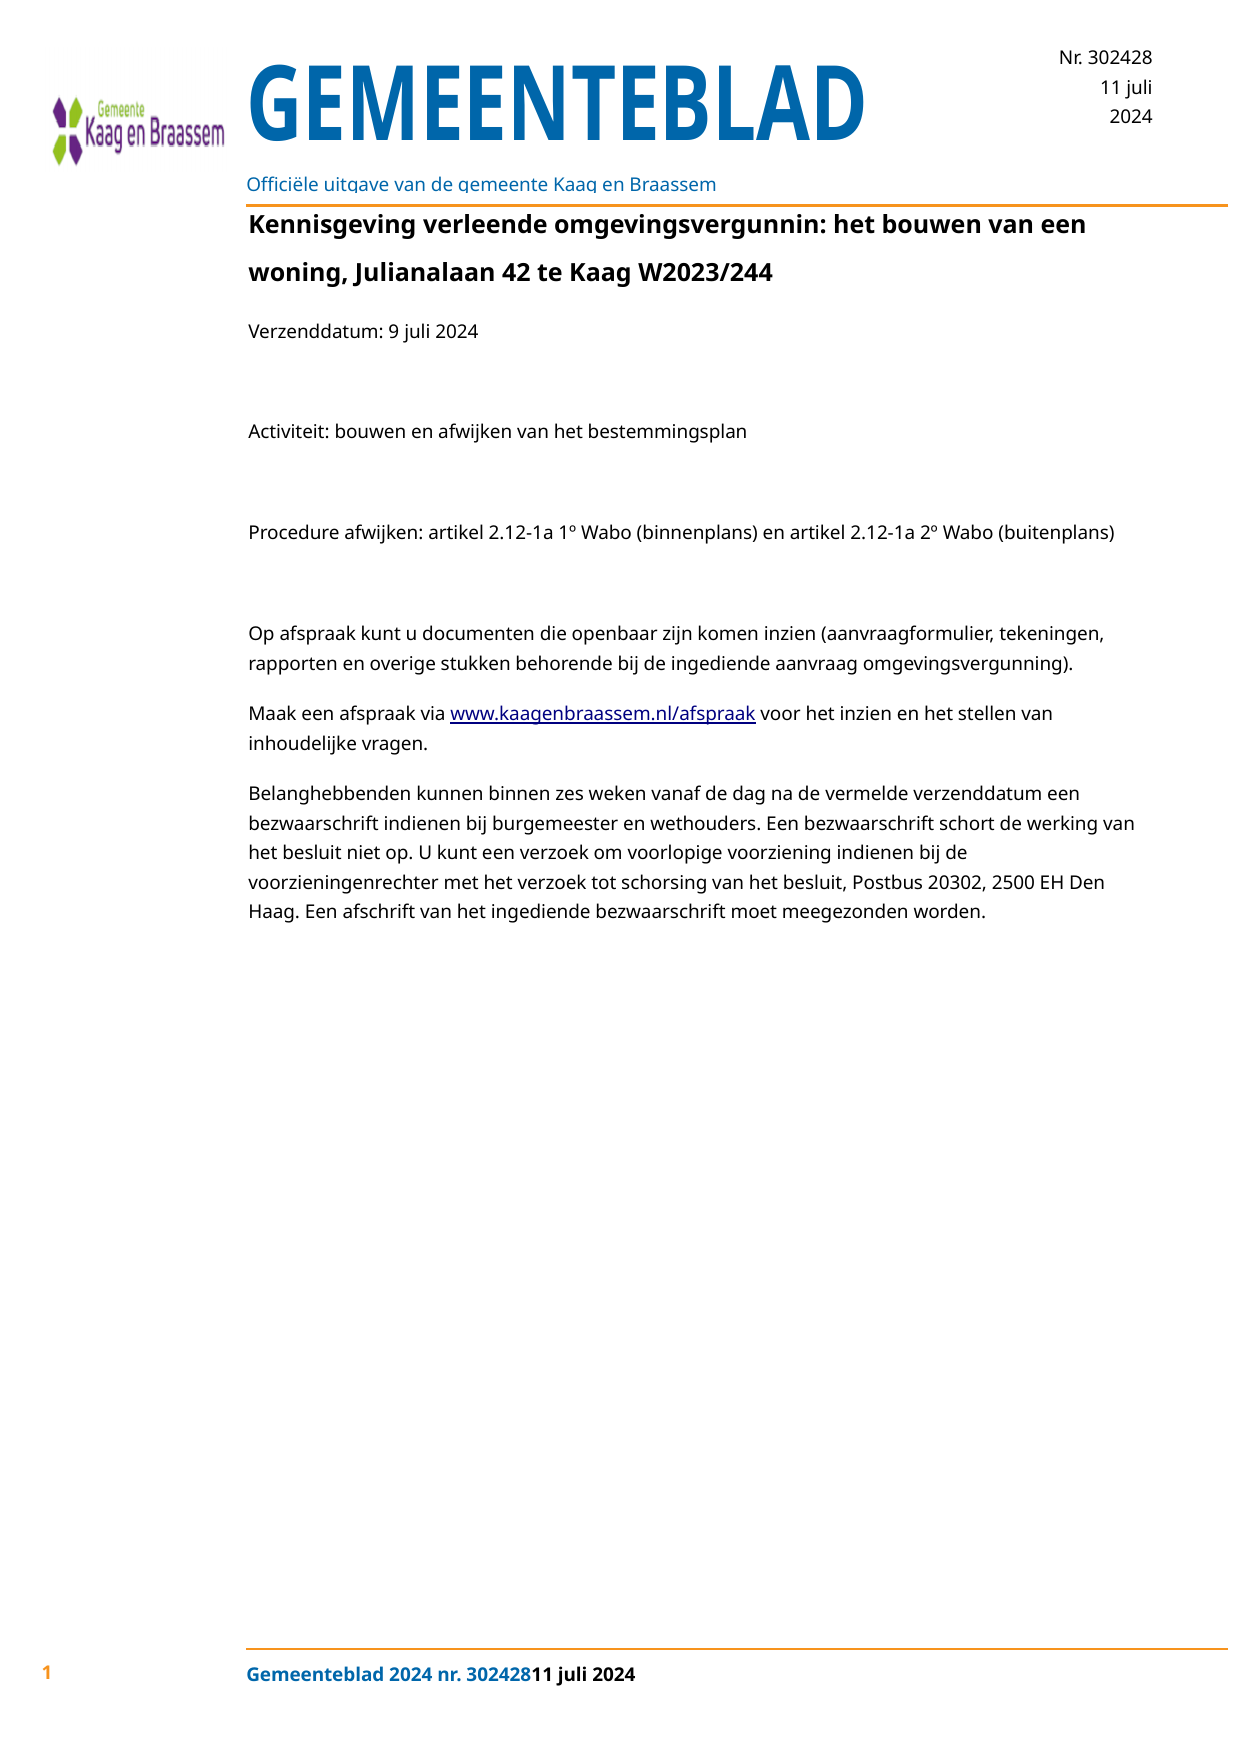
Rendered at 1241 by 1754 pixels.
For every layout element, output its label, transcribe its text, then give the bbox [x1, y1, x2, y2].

text Kennisgeving verleende omgevingsvergunnin: het bouwen van een woning, Julianalaan 42 te Kaag W2023/244 [248, 207, 1152, 288]
text Verzenddatum: 9 juli 2024 [248, 318, 1152, 344]
picture [41, 47, 231, 172]
text Activiteit: bouwen en afwijken van het bestemmingsplan [248, 419, 1152, 444]
text Maak een afspraak via www.kaagenbraassem.nl/afspraak voor het inzien en het stellen van inhoudelijke vragen. [248, 700, 1152, 756]
text Op afspraak kunt u documenten die openbaar zijn komen inzien (aanvraagformulier, tekeningen, rapporten en overige stukken behorende bij de ingediende aanvraag omgevingsvergunning). [248, 620, 1152, 676]
text Procedure afwijken: artikel 2.12-1a 1º Wabo (binnenplans) en artikel 2.12-1a 2º Wabo (buitenplans) [248, 519, 1152, 545]
text Belanghebbenden kunnen binnen zes weken vanaf de dag na de vermelde verzenddatum een bezwaarschrift indienen bij burgemeester en wethouders. Een bezwaarschrift schort de werking van het besluit niet op. U kunt een verzoek om voorlopige voorziening indienen bij de voorzieningenrechter met het verzoek tot schorsing van het besluit, Postbus 20302, 2500 EH Den Haag. Een afschrift van het ingediende bezwaarschrift moet meegezonden worden. [248, 780, 1152, 924]
